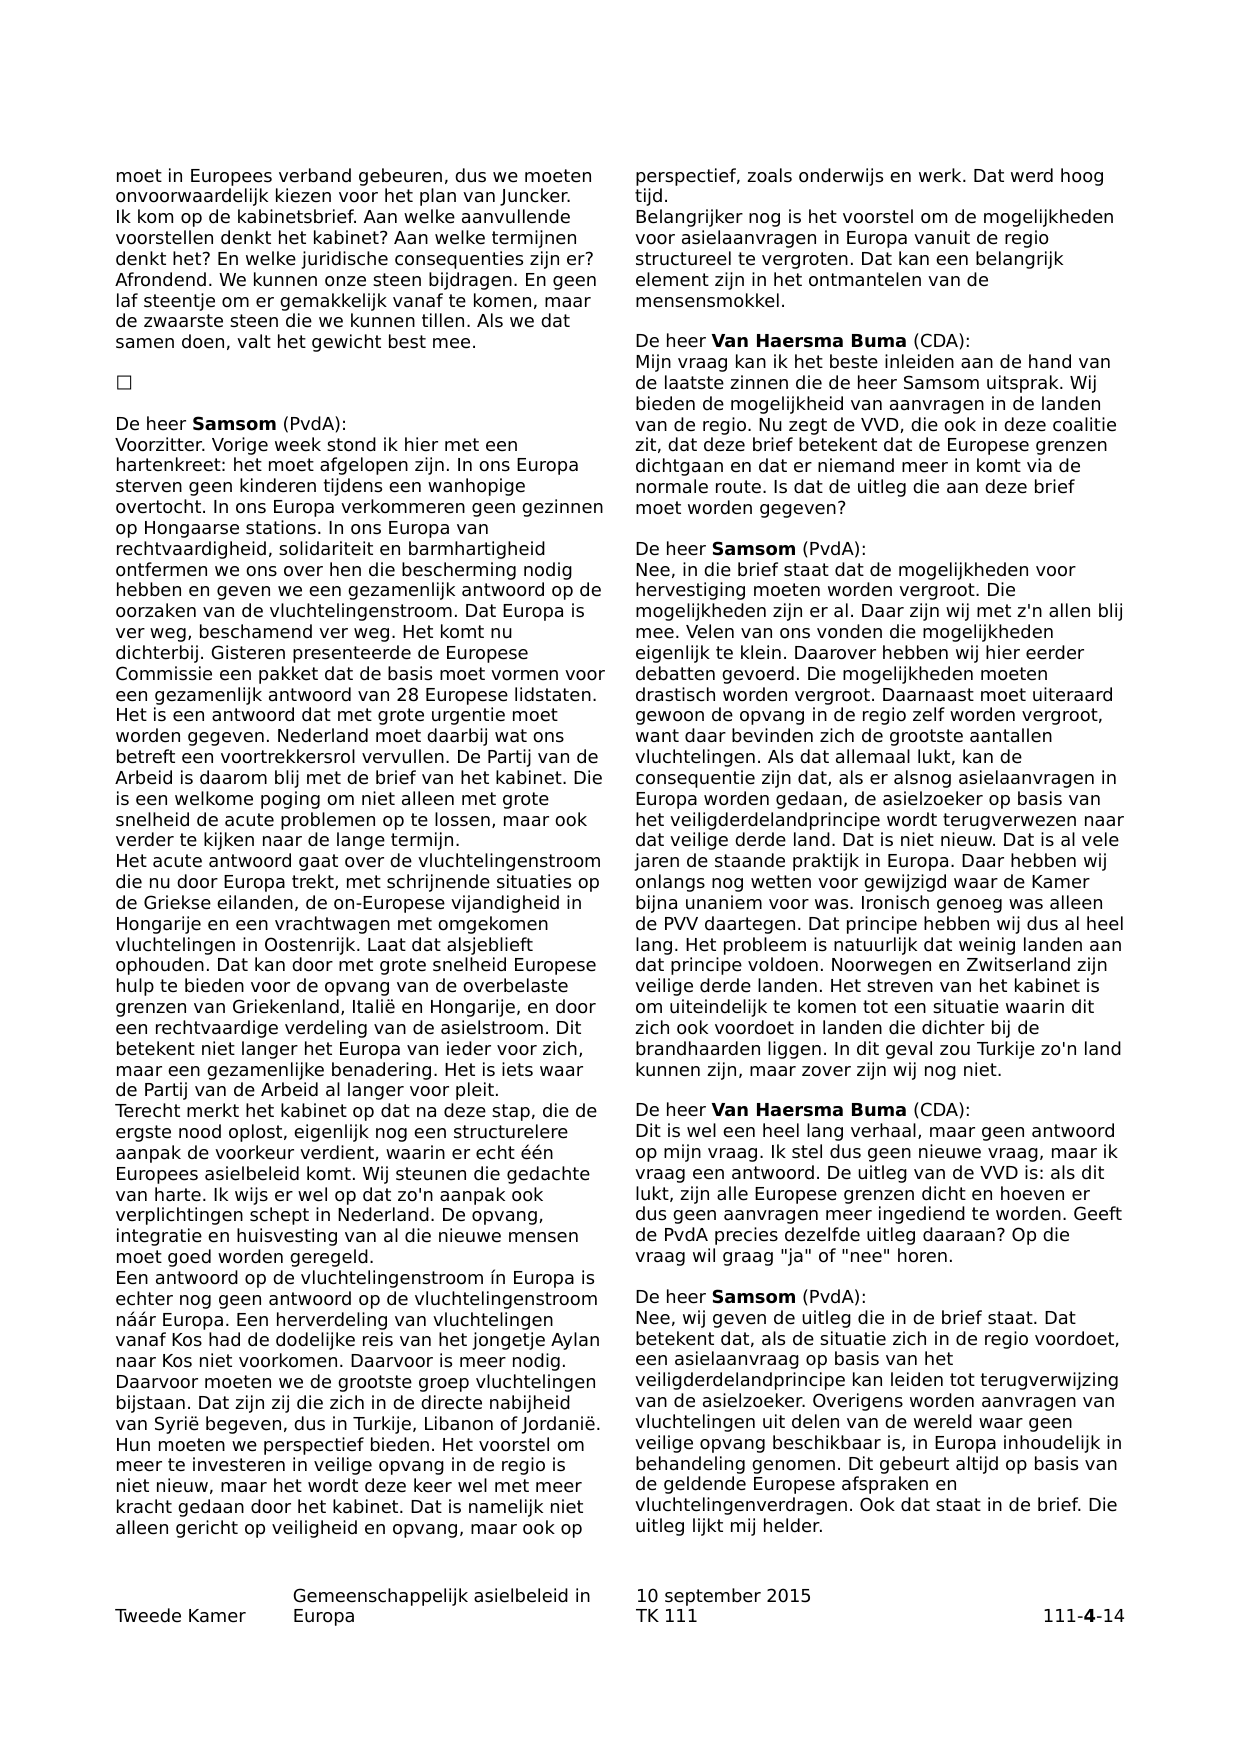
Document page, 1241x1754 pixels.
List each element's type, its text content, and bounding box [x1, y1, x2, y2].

text Terecht merkt het kabinet op dat na deze stap, die de ergste nood oplost, eigenlijk nog een structurelere aanpak de voorkeur verdient, waarin er echt één Europees asielbeleid komt. Wij steunen die gedachte van harte. Ik wijs er wel op dat zo'n aanpak ook verplichtingen schept in Nederland. De opvang, integratie en huisvesting van al die nieuwe mensen moet goed worden geregeld. [115, 1101, 605, 1268]
text Dit is wel een heel lang verhaal, maar geen antwoord op mijn vraag. Ik stel dus geen nieuwe vraag, maar ik vraag een antwoord. De uitleg van de VVD is: als dit lukt, zijn alle Europese grenzen dicht en hoeven er dus geen aanvragen meer ingediend te worden. Geeft de PvdA precies dezelfde uitleg daaraan? Op die vraag wil graag "ja" of "nee" horen. [635, 1121, 1125, 1267]
text De heer Van Haersma Buma (CDA): [635, 1100, 1125, 1121]
text moet in Europees verband gebeuren, dus we moeten onvoorwaardelijk kiezen voor het plan van Juncker. [115, 165, 605, 207]
text Nee, wij geven de uitleg die in de brief staat. Dat betekent dat, als de situatie zich in de regio voordoet, een asielaanvraag op basis van het veiligderdelandprincipe kan leiden tot terugverwijzing van de asielzoeker. Overigens worden aanvragen van vluchtelingen uit delen van de wereld waar geen veilige opvang beschikbaar is, in Europa inhoudelijk in behandeling genomen. Dit gebeurt altijd op basis van de geldende Europese afspraken en vluchtelingenverdragen. Ook dat staat in de brief. Die uitleg lijkt mij helder. [635, 1307, 1125, 1537]
text Voorzitter. Vorige week stond ik hier met een hartenkreet: het moet afgelopen zijn. In ons Europa sterven geen kinderen tijdens een wanhopige overtocht. In ons Europa verkommeren geen gezinnen op Hongaarse stations. In ons Europa van rechtvaardigheid, solidariteit en barmhartigheid ontfermen we ons over hen die bescherming nodig hebben en geven we een gezamenlijk antwoord op de oorzaken van de vluchtelingenstroom. Dat Europa is ver weg, beschamend ver weg. Het komt nu dichterbij. Gisteren presenteerde de Europese Commissie een pakket dat de basis moet vormen voor een gezamenlijk antwoord van 28 Europese lidstaten. Het is een antwoord dat met grote urgentie moet worden gegeven. Nederland moet daarbij wat ons betreft een voortrekkersrol vervullen. De Partij van de Arbeid is daarom blij met de brief van het kabinet. Die is een welkome poging om niet alleen met grote snelheid de acute problemen op te lossen, maar ook verder te kijken naar de lange termijn. [115, 434, 605, 851]
text De heer Van Haersma Buma (CDA): [635, 331, 1125, 352]
text De heer Samsom (PvdA): [635, 1287, 1125, 1307]
text De heer Samsom (PvdA): [115, 413, 605, 434]
text Het acute antwoord gaat over de vluchtelingenstroom die nu door Europa trekt, met schrijnende situaties op de Griekse eilanden, de on-Europese vijandigheid in Hongarije en een vrachtwagen met omgekomen vluchtelingen in Oostenrijk. Laat dat alsjeblieft ophouden. Dat kan door met grote snelheid Europese hulp te bieden voor de opvang van de overbelaste grenzen van Griekenland, Italië en Hongarije, en door een rechtvaardige verdeling van de asielstroom. Dit betekent niet langer het Europa van ieder voor zich, maar een gezamenlijke benadering. Het is iets waar de Partij van de Arbeid al langer voor pleit. [115, 851, 605, 1101]
text De heer Samsom (PvdA): [635, 538, 1125, 559]
text Ik kom op de kabinetsbrief. Aan welke aanvullende voorstellen denkt het kabinet? Aan welke termijnen denkt het? En welke juridische consequenties zijn er? [115, 207, 605, 269]
text Afrondend. We kunnen onze steen bijdragen. En geen laf steentje om er gemakkelijk vanaf te komen, maar de zwaarste steen die we kunnen tillen. Als we dat samen doen, valt het gewicht best mee. [115, 269, 605, 353]
text Mijn vraag kan ik het beste inleiden aan de hand van de laatste zinnen die de heer Samsom uitsprak. Wij bieden de mogelijkheid van aanvragen in de landen van de regio. Nu zegt de VVD, die ook in deze coalitie zit, dat deze brief betekent dat de Europese grenzen dichtgaan en dat er niemand meer in komt via de normale route. Is dat de uitleg die aan deze brief moet worden gegeven? [635, 352, 1125, 518]
text Een antwoord op de vluchtelingenstroom ín Europa is echter nog geen antwoord op de vluchtelingenstroom náár Europa. Een herverdeling van vluchtelingen vanaf Kos had de dodelijke reis van het jongetje Aylan naar Kos niet voorkomen. Daarvoor is meer nodig. Daarvoor moeten we de grootste groep vluchtelingen bijstaan. Dat zijn zij die zich in de directe nabijheid van Syrië begeven, dus in Turkije, Libanon of Jordanië. Hun moeten we perspectief bieden. Het voorstel om meer te investeren in veilige opvang in de regio is niet nieuw, maar het wordt deze keer wel met meer kracht gedaan door het kabinet. Dat is namelijk niet alleen gericht op veiligheid en opvang, maar ook op [115, 1268, 605, 1538]
text Belangrijker nog is het voorstel om de mogelijkheden voor asielaanvragen in Europa vanuit de regio structureel te vergroten. Dat kan een belangrijk element zijn in het ontmantelen van de mensensmokkel. [635, 207, 1125, 311]
text Nee, in die brief staat dat de mogelijkheden voor hervestiging moeten worden vergroot. Die mogelijkheden zijn er al. Daar zijn wij met z'n allen blij mee. Velen van ons vonden die mogelijkheden eigenlijk te klein. Daarover hebben wij hier eerder debatten gevoerd. Die mogelijkheden moeten drastisch worden vergroot. Daarnaast moet uiteraard gewoon de opvang in de regio zelf worden vergroot, want daar bevinden zich de grootste aantallen vluchtelingen. Als dat allemaal lukt, kan de consequentie zijn dat, als er alsnog asielaanvragen in Europa worden gedaan, de asielzoeker op basis van het veiligderdelandprincipe wordt terugverwezen naar dat veilige derde land. Dat is niet nieuw. Dat is al vele jaren de staande praktijk in Europa. Daar hebben wij onlangs nog wetten voor gewijzigd waar de Kamer bijna unaniem voor was. Ironisch genoeg was alleen de PVV daartegen. Dat principe hebben wij dus al heel lang. Het probleem is natuurlijk dat weinig landen aan dat principe voldoen. Noorwegen en Zwitserland zijn veilige derde landen. Het streven van het kabinet is om uiteindelijk te komen tot een situatie waarin dit zich ook voordoet in landen die dichter bij de brandhaarden liggen. In dit geval zou Turkije zo'n land kunnen zijn, maar zover zijn wij nog niet. [635, 559, 1125, 1080]
text ⬜ [115, 373, 605, 393]
text perspectief, zoals onderwijs en werk. Dat werd hoog tijd. [635, 165, 1125, 207]
